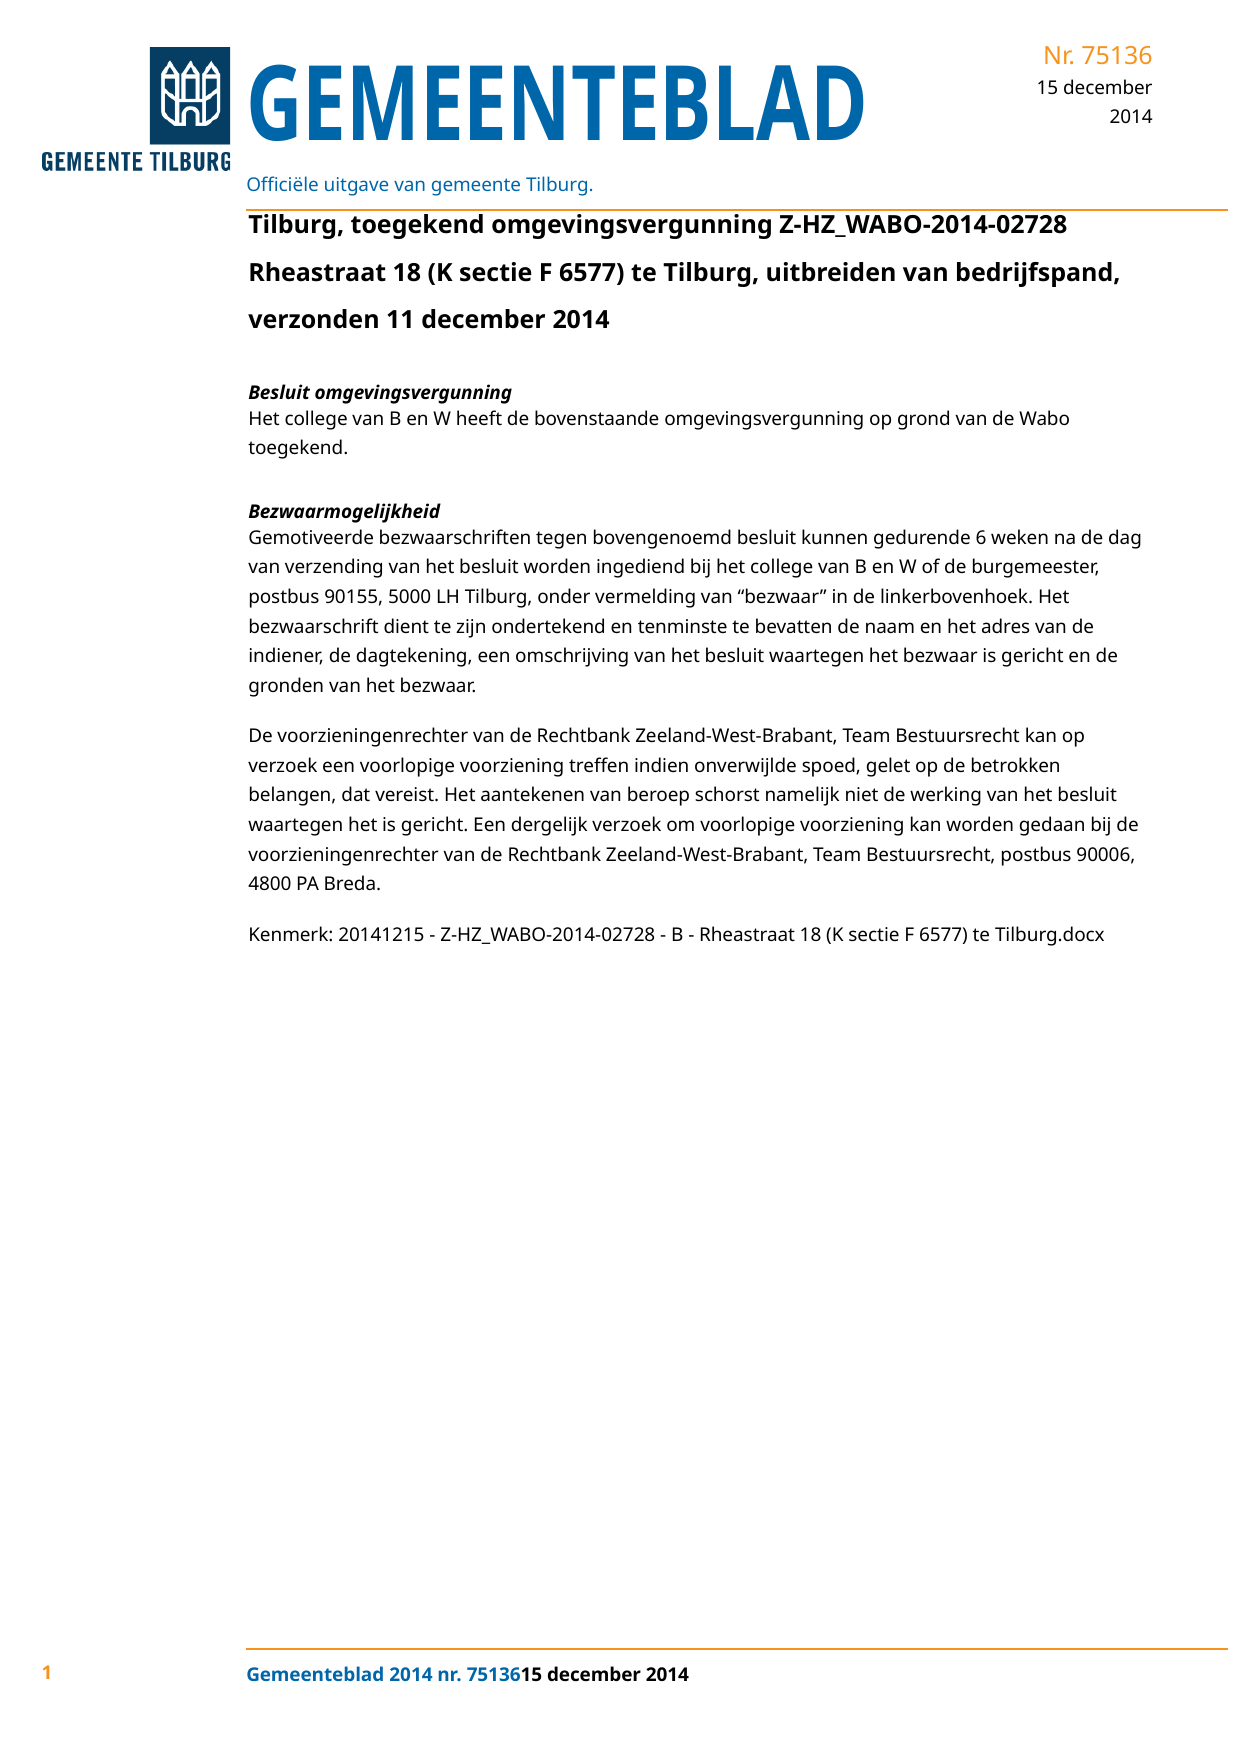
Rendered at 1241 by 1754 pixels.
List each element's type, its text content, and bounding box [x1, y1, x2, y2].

text Besluit omgevingsvergunning [248, 379, 1152, 405]
picture [41, 47, 231, 172]
text Gemotiveerde bezwaarschriften tegen bovengenoemd besluit kunnen gedurende 6 weken na de dag van verzending van het besluit worden ingediend bij het college van B en W of de burgemeester, postbus 90155, 5000 LH Tilburg, onder vermelding van “bezwaar” in de linkerbovenhoek. Het bezwaarschrift dient te zijn ondertekend en tenminste te bevatten de naam en het adres van de indiener, de dagtekening, een omschrijving van het besluit waartegen het bezwaar is gericht en de gronden van het bezwaar. [248, 524, 1152, 698]
text Tilburg, toegekend omgevingsvergunning Z-HZ_WABO-2014-02728 Rheastraat 18 (K sectie F 6577) te Tilburg, uitbreiden van bedrijfspand, verzonden 11 december 2014 [248, 211, 1152, 336]
text De voorzieningenrechter van de Rechtbank Zeeland-West-Brabant, Team Bestuursrecht kan op verzoek een voorlopige voorziening treffen indien onverwijlde spoed, gelet op de betrokken belangen, dat vereist. Het aantekenen van beroep schorst namelijk niet de werking van het besluit waartegen het is gericht. Een dergelijk verzoek om voorlopige voorziening kan worden gedaan bij de voorzieningenrechter van de Rechtbank Zeeland-West-Brabant, Team Bestuursrecht, postbus 90006, 4800 PA Breda. [248, 722, 1152, 896]
text Kenmerk: 20141215 - Z-HZ_WABO-2014-02728 - B - Rheastraat 18 (K sectie F 6577) te Tilburg.docx [248, 921, 1152, 946]
text Het college van B en W heeft de bovenstaande omgevingsvergunning op grond van de Wabo toegekend. [248, 405, 1152, 460]
text Bezwaarmogelijkheid [248, 498, 1152, 524]
